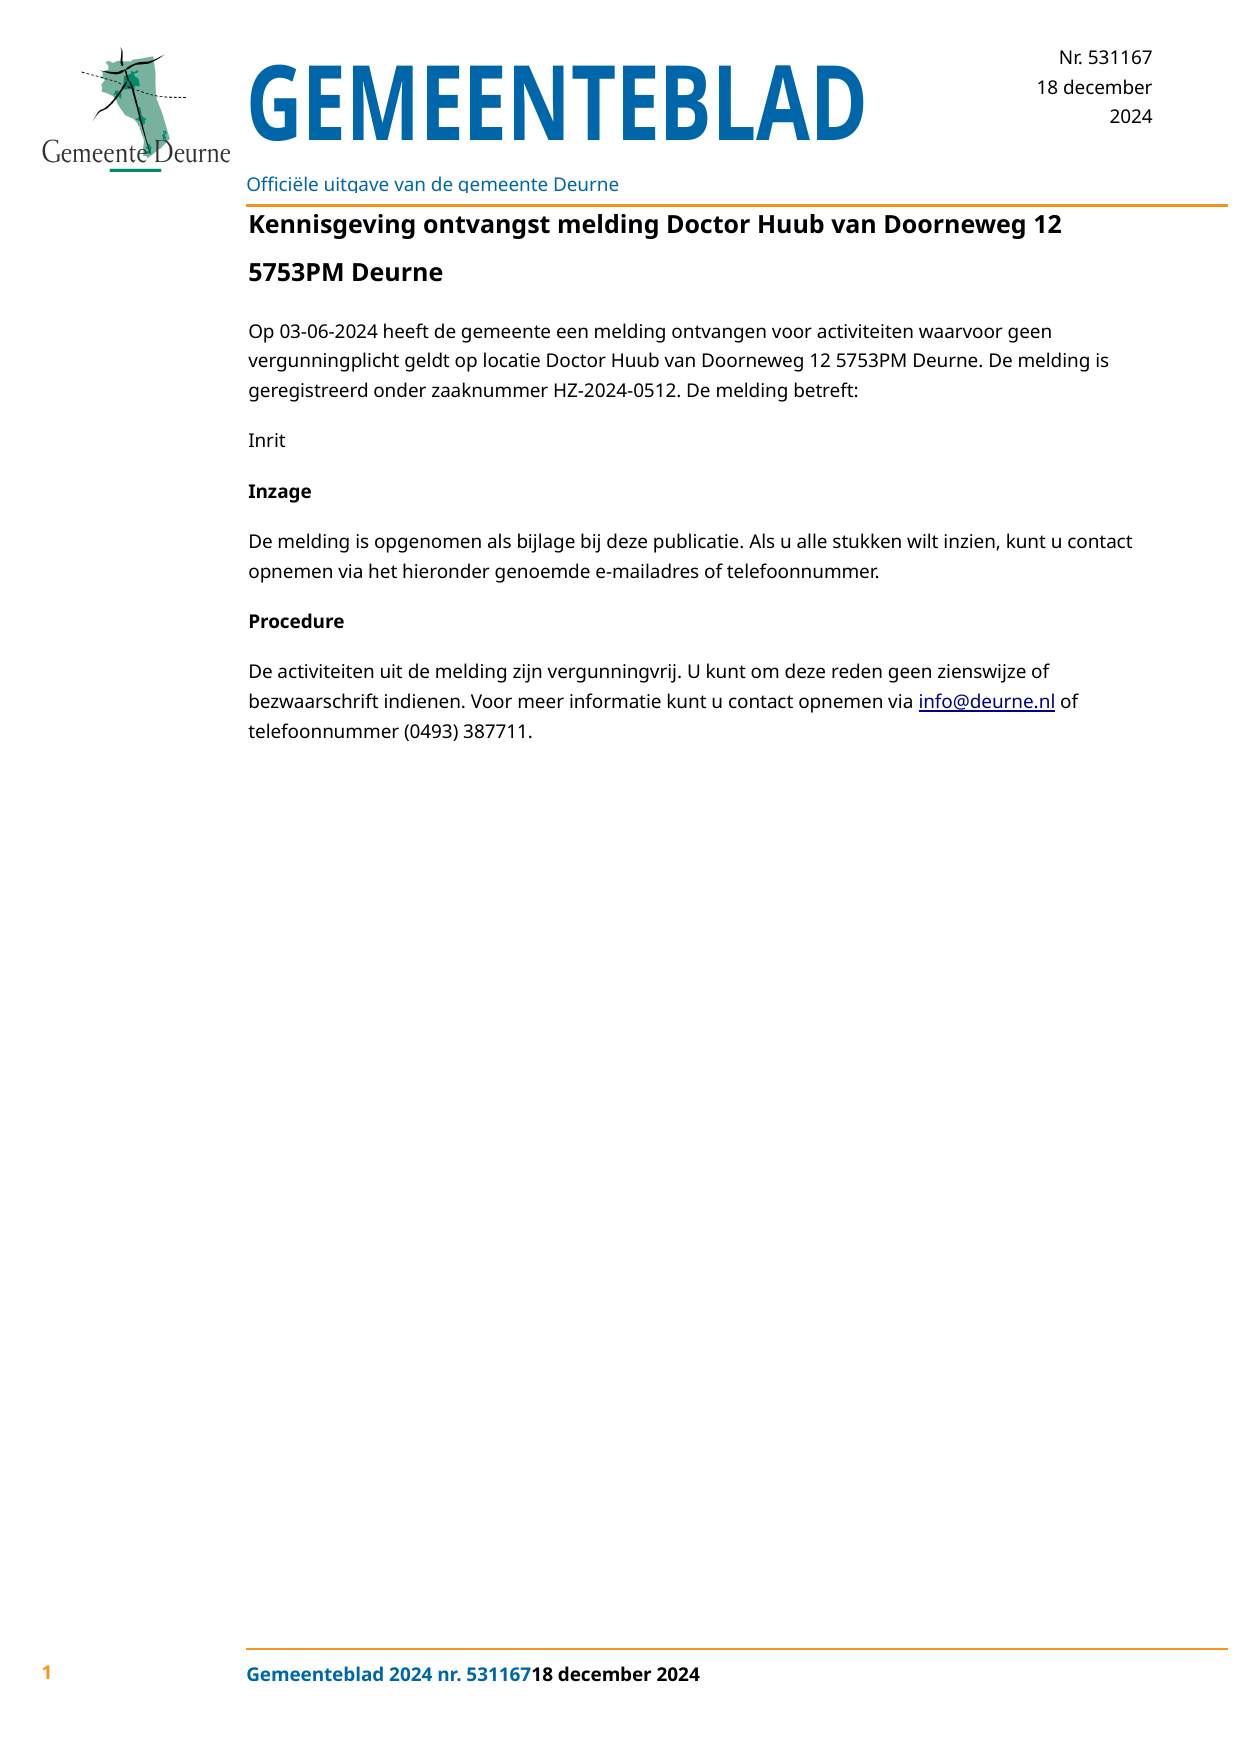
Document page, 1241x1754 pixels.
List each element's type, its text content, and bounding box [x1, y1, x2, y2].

text De activiteiten uit de melding zijn vergunningvrij. U kunt om deze reden geen zienswijze of bezwaarschrift indienen. Voor meer informatie kunt u contact opnemen via info@deurne.nl of telefoonnummer (0493) 387711. [248, 659, 1152, 744]
text Op 03-06-2024 heeft de gemeente een melding ontvangen voor activiteiten waarvoor geen vergunningplicht geldt op locatie Doctor Huub van Doorneweg 12 5753PM Deurne. De melding is geregistreerd onder zaaknummer HZ-2024-0512. De melding betreft: [248, 318, 1152, 403]
text Procedure [248, 608, 1152, 634]
text Inrit [248, 427, 1152, 453]
text De melding is opgenomen als bijlage bij deze publicatie. Als u alle stukken wilt inzien, kunt u contact opnemen via het hieronder genoemde e-mailadres of telefoonnummer. [248, 528, 1152, 584]
picture [41, 47, 231, 172]
text Kennisgeving ontvangst melding Doctor Huub van Doorneweg 12 5753PM Deurne [248, 207, 1152, 288]
text Inzage [248, 478, 1152, 504]
